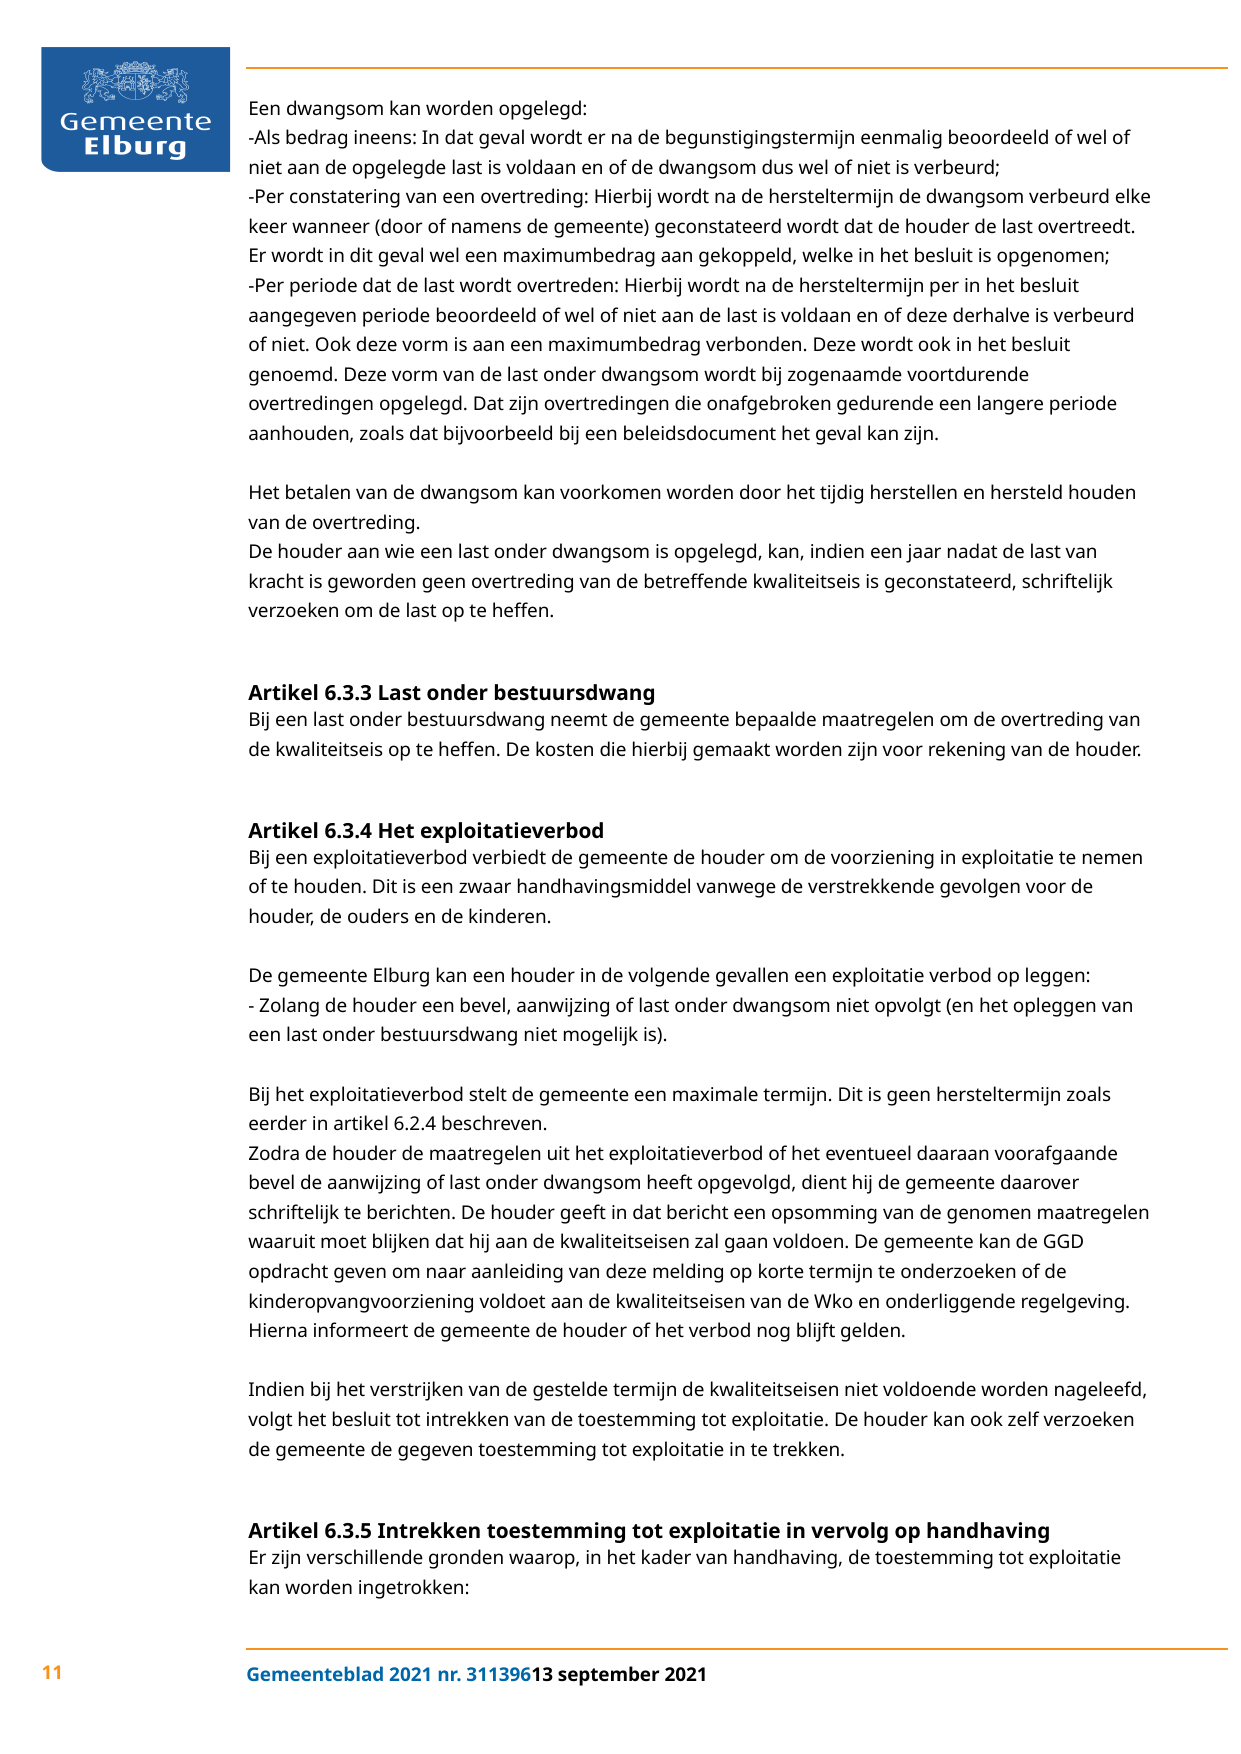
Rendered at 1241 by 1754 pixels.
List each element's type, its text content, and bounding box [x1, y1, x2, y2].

text Bij een exploitatieverbod verbiedt de gemeente de houder om de voorziening in exploitatie te nemen of te houden. Dit is een zwaar handhavingsmiddel vanwege de verstrekkende gevolgen voor de houder, de ouders en de kinderen. [248, 844, 1152, 929]
text De houder aan wie een last onder dwangsom is opgelegd, kan, indien een jaar nadat de last van kracht is geworden geen overtreding van de betreffende kwaliteitseis is geconstateerd, schriftelijk verzoeken om de last op te heffen. [248, 538, 1152, 623]
text Zodra de houder de maatregelen uit het exploitatieverbod of het eventueel daaraan voorafgaande bevel de aanwijzing of last onder dwangsom heeft opgevolgd, dient hij de gemeente daarover schriftelijk te berichten. De houder geeft in dat bericht een opsomming van de genomen maatregelen waaruit moet blijken dat hij aan de kwaliteitseisen zal gaan voldoen. De gemeente kan de GGD opdracht geven om naar aanleiding van deze melding op korte termijn te onderzoeken of de kinderopvangvoorziening voldoet aan de kwaliteitseisen van de Wko en onderliggende regelgeving. Hierna informeert de gemeente de houder of het verbod nog blijft gelden. [248, 1140, 1152, 1343]
text Artikel 6.3.4 Het exploitatieverbod [248, 816, 1152, 844]
text -Per constatering van een overtreding: Hierbij wordt na de hersteltermijn de dwangsom verbeurd elke keer wanneer (door of namens de gemeente) geconstateerd wordt dat de houder de last overtreedt. Er wordt in dit geval wel een maximumbedrag aan gekoppeld, welke in het besluit is opgenomen; [248, 183, 1152, 268]
text De gemeente Elburg kan een houder in de volgende gevallen een exploitatie verbod op leggen: [248, 962, 1152, 988]
text Artikel 6.3.5 Intrekken toestemming tot exploitatie in vervolg op handhaving [248, 1516, 1152, 1544]
text Bij het exploitatieverbod stelt de gemeente een maximale termijn. Dit is geen hersteltermijn zoals eerder in artikel 6.2.4 beschreven. [248, 1081, 1152, 1136]
text Het betalen van de dwangsom kan voorkomen worden door het tijdig herstellen en hersteld houden van de overtreding. [248, 479, 1152, 535]
text -Als bedrag ineens: In dat geval wordt er na de begunstigingstermijn eenmalig beoordeeld of wel of niet aan de opgelegde last is voldaan en of de dwangsom dus wel of niet is verbeurd; [248, 124, 1152, 180]
text - Zolang de houder een bevel, aanwijzing of last onder dwangsom niet opvolgt (en het opleggen van een last onder bestuursdwang niet mogelijk is). [248, 992, 1152, 1047]
text Artikel 6.3.3 Last onder bestuursdwang [248, 678, 1152, 706]
text Er zijn verschillende gronden waarop, in het kader van handhaving, de toestemming tot exploitatie kan worden ingetrokken: [248, 1544, 1152, 1599]
text Een dwangsom kan worden opgelegd: [248, 95, 1152, 121]
picture [41, 47, 231, 172]
text Bij een last onder bestuursdwang neemt de gemeente bepaalde maatregelen om de overtreding van de kwaliteitseis op te heffen. De kosten die hierbij gemaakt worden zijn voor rekening van de houder. [248, 706, 1152, 761]
text Indien bij het verstrijken van de gestelde termijn de kwaliteitseisen niet voldoende worden nageleefd, volgt het besluit tot intrekken van de toestemming tot exploitatie. De houder kan ook zelf verzoeken de gemeente de gegeven toestemming tot exploitatie in te trekken. [248, 1377, 1152, 1462]
text -Per periode dat de last wordt overtreden: Hierbij wordt na de hersteltermijn per in het besluit aangegeven periode beoordeeld of wel of niet aan de last is voldaan en of deze derhalve is verbeurd of niet. Ook deze vorm is aan een maximumbedrag verbonden. Deze wordt ook in het besluit genoemd. Deze vorm van de last onder dwangsom wordt bij zogenaamde voortdurende overtredingen opgelegd. Dat zijn overtredingen die onafgebroken gedurende een langere periode aanhouden, zoals dat bijvoorbeeld bij een beleidsdocument het geval kan zijn. [248, 272, 1152, 446]
